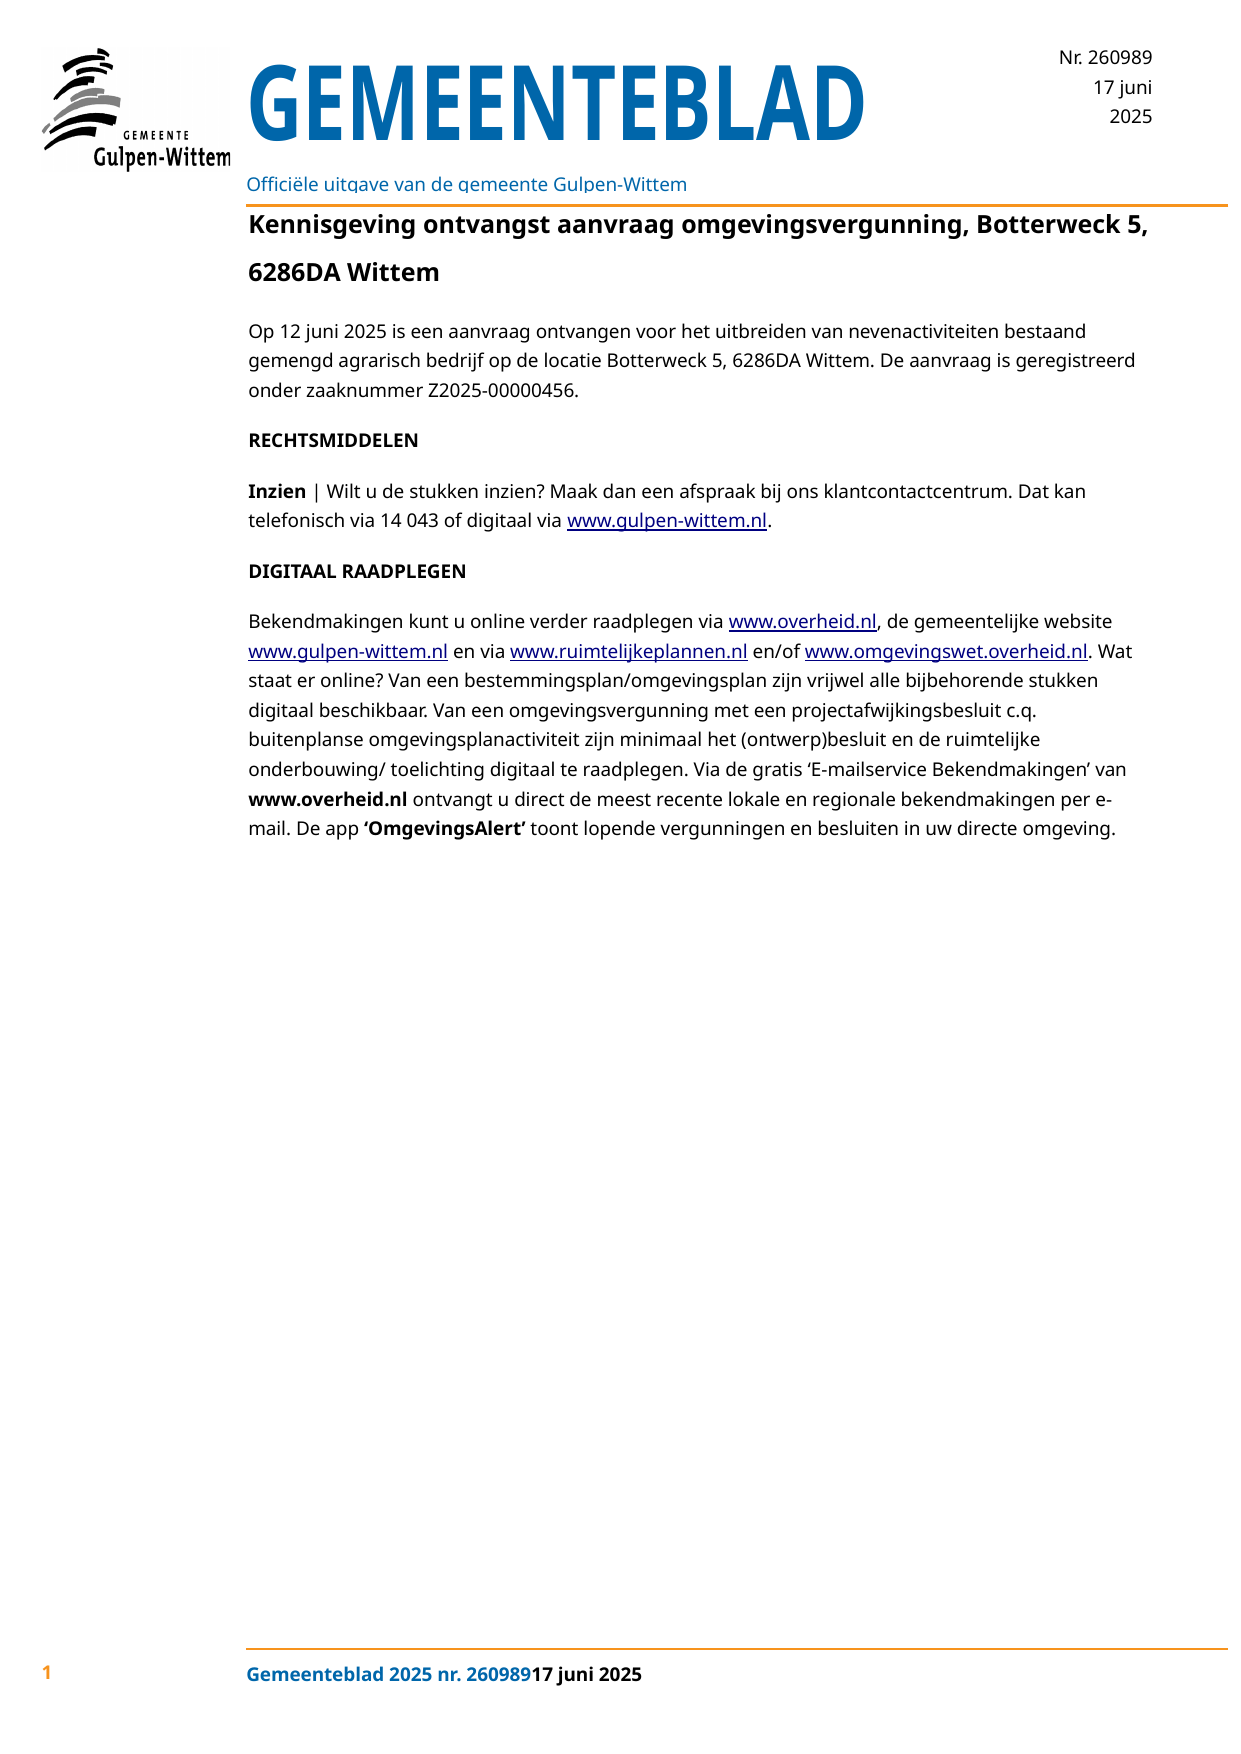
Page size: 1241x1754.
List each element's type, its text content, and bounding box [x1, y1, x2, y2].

text Op 12 juni 2025 is een aanvraag ontvangen voor het uitbreiden van nevenactiviteiten bestaand gemengd agrarisch bedrijf op de locatie Botterweck 5, 6286DA Wittem. De aanvraag is geregistreerd onder zaaknummer Z2025-00000456. [248, 318, 1152, 403]
text RECHTSMIDDELEN [248, 427, 1152, 453]
text Kennisgeving ontvangst aanvraag omgevingsvergunning, Botterweck 5, 6286DA Wittem [248, 207, 1152, 288]
text Inzien | Wilt u de stukken inzien? Maak dan een afspraak bij ons klantcontactcentrum. Dat kan telefonisch via 14 043 of digitaal via www.gulpen-wittem.nl. [248, 478, 1152, 533]
picture [41, 47, 231, 172]
text DIGITAAL RAADPLEGEN [248, 558, 1152, 584]
text Bekendmakingen kunt u online verder raadplegen via www.overheid.nl, de gemeentelijke website www.gulpen-wittem.nl en via www.ruimtelijkeplannen.nl en/of www.omgevingswet.overheid.nl. Wat staat er online? Van een bestemmingsplan/omgevingsplan zijn vrijwel alle bijbehorende stukken digitaal beschikbaar. Van een omgevingsvergunning met een projectafwijkingsbesluit c.q. buitenplanse omgevingsplanactiviteit zijn minimaal het (ontwerp)besluit en de ruimtelijke onderbouwing/ toelichting digitaal te raadplegen. Via de gratis ‘E-mailservice Bekendmakingen’ van www.overheid.nl ontvangt u direct de meest recente lokale en regionale bekendmakingen per e-mail. De app ‘OmgevingsAlert’ toont lopende vergunningen en besluiten in uw directe omgeving. [248, 608, 1152, 841]
